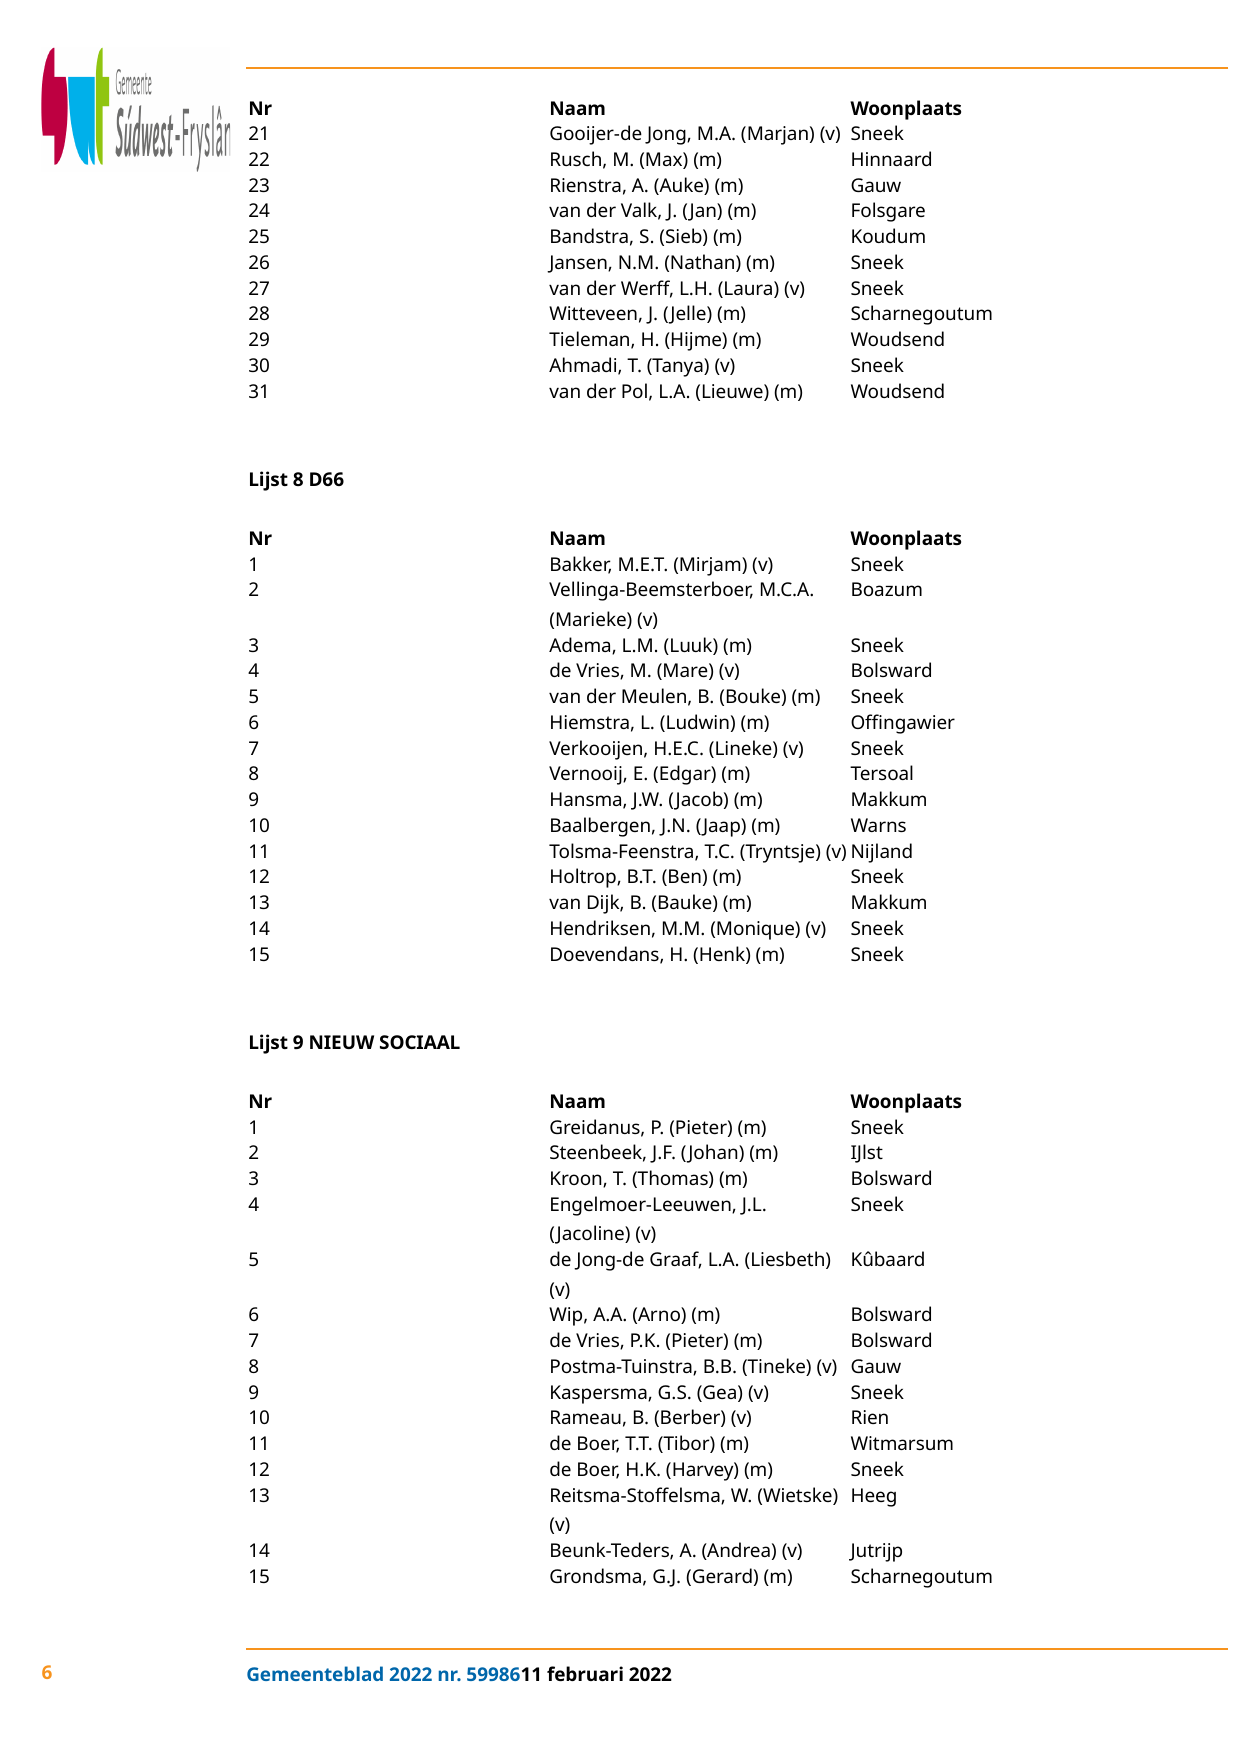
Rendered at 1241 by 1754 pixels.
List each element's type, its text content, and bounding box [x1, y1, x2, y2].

table_cell Sneek [850, 121, 1152, 146]
table_cell 6 [248, 1302, 549, 1327]
table_cell Vellinga-Beemsterboer, M.C.A. (Marieke) (v) [549, 577, 850, 632]
table_cell 15 [248, 941, 549, 966]
table_cell de Vries, P.K. (Pieter) (m) [549, 1328, 850, 1353]
table_cell 12 [248, 1456, 549, 1482]
text Lijst 8 D66 [248, 466, 1152, 492]
table_cell Sneek [850, 632, 1152, 658]
table_cell Verkooijen, H.E.C. (Lineke) (v) [549, 735, 850, 761]
table_cell Boazum [850, 577, 1152, 632]
table_cell Grondsma, G.J. (Gerard) (m) [549, 1563, 850, 1588]
table_cell Woudsend [850, 326, 1152, 352]
table_cell Makkum [850, 786, 1152, 812]
table_cell 11 [248, 838, 549, 863]
table_cell 23 [248, 172, 549, 198]
table_cell 24 [248, 198, 549, 223]
table_cell Sneek [850, 352, 1152, 378]
table_cell 6 [248, 709, 549, 735]
table_cell Ahmadi, T. (Tanya) (v) [549, 352, 850, 378]
table_cell Hinnaard [850, 146, 1152, 172]
table_cell Sneek [850, 684, 1152, 709]
table_cell Warns [850, 812, 1152, 838]
table_cell Hendriksen, M.M. (Monique) (v) [549, 915, 850, 941]
table_cell Witteveen, J. (Jelle) (m) [549, 301, 850, 326]
table_cell de Vries, M. (Mare) (v) [549, 658, 850, 683]
table_cell 25 [248, 224, 549, 249]
table_cell 15 [248, 1563, 549, 1588]
table_cell 21 [248, 121, 549, 146]
table_cell 11 [248, 1430, 549, 1456]
table_header Woonplaats [850, 95, 1152, 121]
table_cell Sneek [850, 1191, 1152, 1246]
table_cell Reitsma-Stoffelsma, W. (Wietske) (v) [549, 1482, 850, 1537]
table_cell van Dijk, B. (Bauke) (m) [549, 889, 850, 915]
table_cell Jansen, N.M. (Nathan) (m) [549, 249, 850, 275]
table_cell Tieleman, H. (Hijme) (m) [549, 326, 850, 352]
table_cell Holtrop, B.T. (Ben) (m) [549, 864, 850, 889]
table_cell Bolsward [850, 1165, 1152, 1191]
table_cell Steenbeek, J.F. (Johan) (m) [549, 1140, 850, 1165]
table_cell 2 [248, 1140, 549, 1165]
table_header Naam [549, 1088, 850, 1114]
table_cell Kaspersma, G.S. (Gea) (v) [549, 1379, 850, 1404]
table_cell Heeg [850, 1482, 1152, 1537]
table_cell Scharnegoutum [850, 301, 1152, 326]
table_cell 27 [248, 275, 549, 301]
table_cell Wip, A.A. (Arno) (m) [549, 1302, 850, 1327]
table_cell Bolsward [850, 1302, 1152, 1327]
table_cell 14 [248, 915, 549, 941]
table_cell van der Pol, L.A. (Lieuwe) (m) [549, 378, 850, 403]
table_cell 29 [248, 326, 549, 352]
table_cell Makkum [850, 889, 1152, 915]
table_cell de Boer, H.K. (Harvey) (m) [549, 1456, 850, 1482]
table_cell Nijland [850, 838, 1152, 863]
table_cell 1 [248, 551, 549, 577]
table_cell Bolsward [850, 658, 1152, 683]
table_cell Sneek [850, 1114, 1152, 1139]
table_cell 8 [248, 761, 549, 786]
table_cell Bakker, M.E.T. (Mirjam) (v) [549, 551, 850, 577]
table_cell 5 [248, 684, 549, 709]
table_cell 13 [248, 889, 549, 915]
table_cell Folsgare [850, 198, 1152, 223]
table_cell van der Valk, J. (Jan) (m) [549, 198, 850, 223]
table_cell 31 [248, 378, 549, 403]
table_cell Adema, L.M. (Luuk) (m) [549, 632, 850, 658]
table_header Naam [549, 95, 850, 121]
table_cell 10 [248, 1405, 549, 1430]
table_cell IJlst [850, 1140, 1152, 1165]
table_cell 22 [248, 146, 549, 172]
table_cell 12 [248, 864, 549, 889]
table_cell Scharnegoutum [850, 1563, 1152, 1588]
table_cell 4 [248, 658, 549, 683]
table_cell Postma-Tuinstra, B.B. (Tineke) (v) [549, 1353, 850, 1379]
table_header Woonplaats [850, 525, 1152, 551]
table_header Nr [248, 1088, 549, 1114]
table_cell Tolsma-Feenstra, T.C. (Tryntsje) (v) [549, 838, 850, 863]
table_cell Sneek [850, 941, 1152, 966]
table_cell 13 [248, 1482, 549, 1537]
text Lijst 9 NIEUW SOCIAAL [248, 1029, 1152, 1054]
table_cell de Boer, T.T. (Tibor) (m) [549, 1430, 850, 1456]
table_cell 5 [248, 1246, 549, 1302]
table_cell Sneek [850, 735, 1152, 761]
table_cell Rusch, M. (Max) (m) [549, 146, 850, 172]
table_cell 30 [248, 352, 549, 378]
table_cell Sneek [850, 915, 1152, 941]
table_cell 2 [248, 577, 549, 632]
table_cell Beunk-Teders, A. (Andrea) (v) [549, 1537, 850, 1563]
table_cell Sneek [850, 864, 1152, 889]
table_cell 7 [248, 735, 549, 761]
table_cell Witmarsum [850, 1430, 1152, 1456]
table_cell 4 [248, 1191, 549, 1246]
table_cell 9 [248, 1379, 549, 1404]
table_cell 10 [248, 812, 549, 838]
table_cell 3 [248, 1165, 549, 1191]
table_header Naam [549, 525, 850, 551]
table_cell Sneek [850, 1456, 1152, 1482]
table_cell Sneek [850, 249, 1152, 275]
table_cell Greidanus, P. (Pieter) (m) [549, 1114, 850, 1139]
table_cell Bandstra, S. (Sieb) (m) [549, 224, 850, 249]
table_cell Tersoal [850, 761, 1152, 786]
table_cell Sneek [850, 551, 1152, 577]
table_header Woonplaats [850, 1088, 1152, 1114]
table_cell 1 [248, 1114, 549, 1139]
table_header Nr [248, 525, 549, 551]
table_cell Vernooij, E. (Edgar) (m) [549, 761, 850, 786]
table_cell de Jong-de Graaf, L.A. (Liesbeth) (v) [549, 1246, 850, 1302]
table_cell 3 [248, 632, 549, 658]
table_cell 7 [248, 1328, 549, 1353]
table_cell Gooijer-de Jong, M.A. (Marjan) (v) [549, 121, 850, 146]
table_cell 28 [248, 301, 549, 326]
table_cell Rien [850, 1405, 1152, 1430]
table_cell Baalbergen, J.N. (Jaap) (m) [549, 812, 850, 838]
table_cell Koudum [850, 224, 1152, 249]
table_cell van der Meulen, B. (Bouke) (m) [549, 684, 850, 709]
picture [41, 47, 231, 172]
table_cell 14 [248, 1537, 549, 1563]
table_cell Kroon, T. (Thomas) (m) [549, 1165, 850, 1191]
table_cell Rameau, B. (Berber) (v) [549, 1405, 850, 1430]
table_cell Sneek [850, 275, 1152, 301]
table_cell Engelmoer-Leeuwen, J.L. (Jacoline) (v) [549, 1191, 850, 1246]
table_cell Hiemstra, L. (Ludwin) (m) [549, 709, 850, 735]
table_cell Gauw [850, 1353, 1152, 1379]
table_cell 26 [248, 249, 549, 275]
table_cell 8 [248, 1353, 549, 1379]
table_cell van der Werff, L.H. (Laura) (v) [549, 275, 850, 301]
table_cell Gauw [850, 172, 1152, 198]
table_cell 9 [248, 786, 549, 812]
table_cell Bolsward [850, 1328, 1152, 1353]
table_cell Hansma, J.W. (Jacob) (m) [549, 786, 850, 812]
table_cell Doevendans, H. (Henk) (m) [549, 941, 850, 966]
table_cell Kûbaard [850, 1246, 1152, 1302]
table_cell Woudsend [850, 378, 1152, 403]
table_cell Sneek [850, 1379, 1152, 1404]
table_cell Offingawier [850, 709, 1152, 735]
table_header Nr [248, 95, 549, 121]
table_cell Rienstra, A. (Auke) (m) [549, 172, 850, 198]
table_cell Jutrijp [850, 1537, 1152, 1563]
